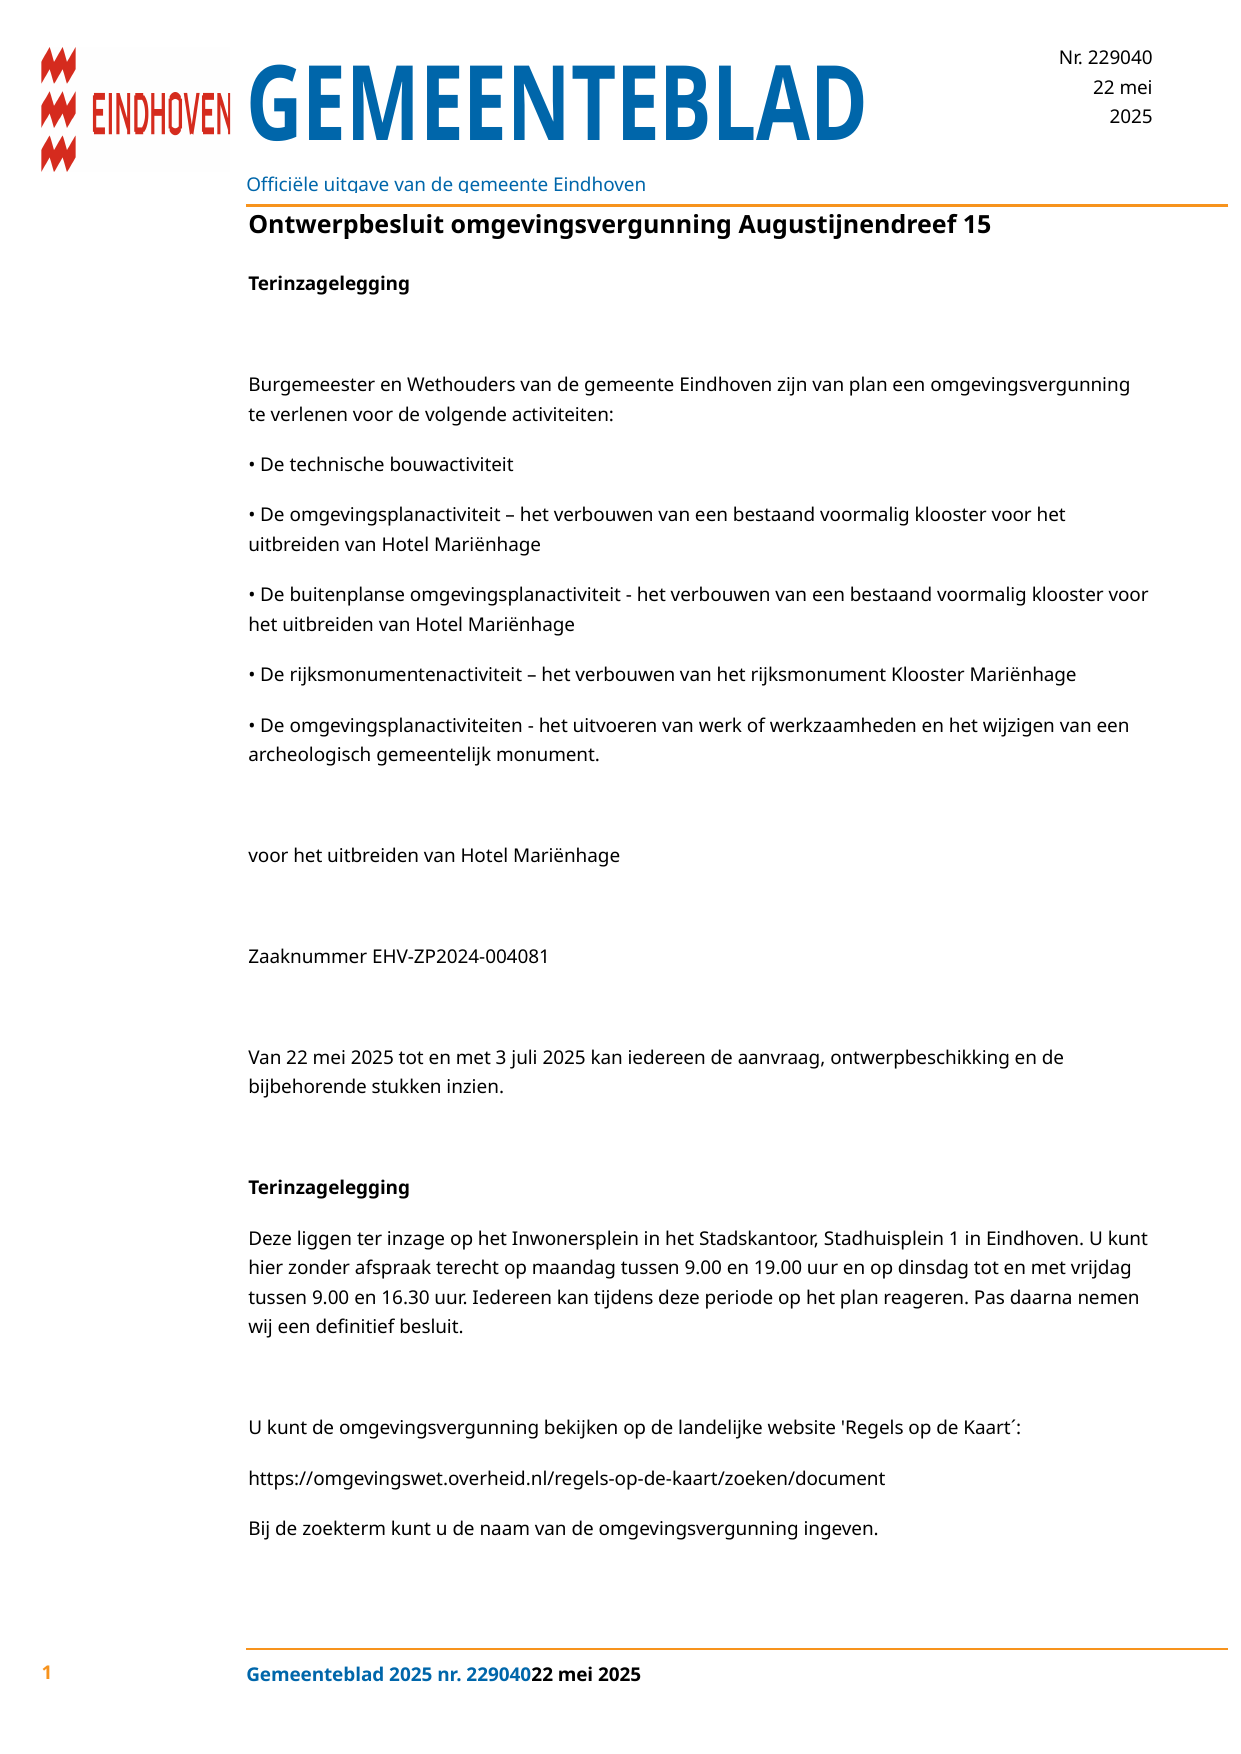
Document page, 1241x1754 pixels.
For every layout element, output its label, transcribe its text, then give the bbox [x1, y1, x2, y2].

text Bij de zoekterm kunt u de naam van de omgevingsvergunning ingeven. [248, 1515, 1152, 1541]
text U kunt de omgevingsvergunning bekijken op de landelijke website 'Regels op de Kaart´: [248, 1414, 1152, 1440]
text Terinzagelegging [248, 1174, 1152, 1200]
text voor het uitbreiden van Hotel Mariënhage [248, 842, 1152, 868]
text Ontwerpbesluit omgevingsvergunning Augustijnendreef 15 [248, 207, 1152, 241]
text Zaaknummer EHV-ZP2024-004081 [248, 943, 1152, 969]
text https://omgevingswet.overheid.nl/regels-op-de-kaart/zoeken/document [248, 1465, 1152, 1491]
text Van 22 mei 2025 tot en met 3 juli 2025 kan iedereen de aanvraag, ontwerpbeschikking en de bijbehorende stukken inzien. [248, 1044, 1152, 1099]
picture [41, 47, 231, 172]
text Terinzagelegging [248, 270, 1152, 296]
text • De buitenplanse omgevingsplanactiviteit - het verbouwen van een bestaand voormalig klooster voor het uitbreiden van Hotel Mariënhage [248, 582, 1152, 637]
text • De omgevingsplanactiviteiten - het uitvoeren van werk of werkzaamheden en het wijzigen van een archeologisch gemeentelijk monument. [248, 712, 1152, 767]
text • De technische bouwactiviteit [248, 451, 1152, 477]
text Deze liggen ter inzage op het Inwonersplein in het Stadskantoor, Stadhuisplein 1 in Eindhoven. U kunt hier zonder afspraak terecht op maandag tussen 9.00 en 19.00 uur en op dinsdag tot en met vrijdag tussen 9.00 en 16.30 uur. Iedereen kan tijdens deze periode op het plan reageren. Pas daarna nemen wij een definitief besluit. [248, 1225, 1152, 1339]
text Burgemeester en Wethouders van de gemeente Eindhoven zijn van plan een omgevingsvergunning te verlenen voor de volgende activiteiten: [248, 371, 1152, 426]
text • De omgevingsplanactiviteit – het verbouwen van een bestaand voormalig klooster voor het uitbreiden van Hotel Mariënhage [248, 502, 1152, 557]
text • De rijksmonumentenactiviteit – het verbouwen van het rijksmonument Klooster Mariënhage [248, 662, 1152, 687]
